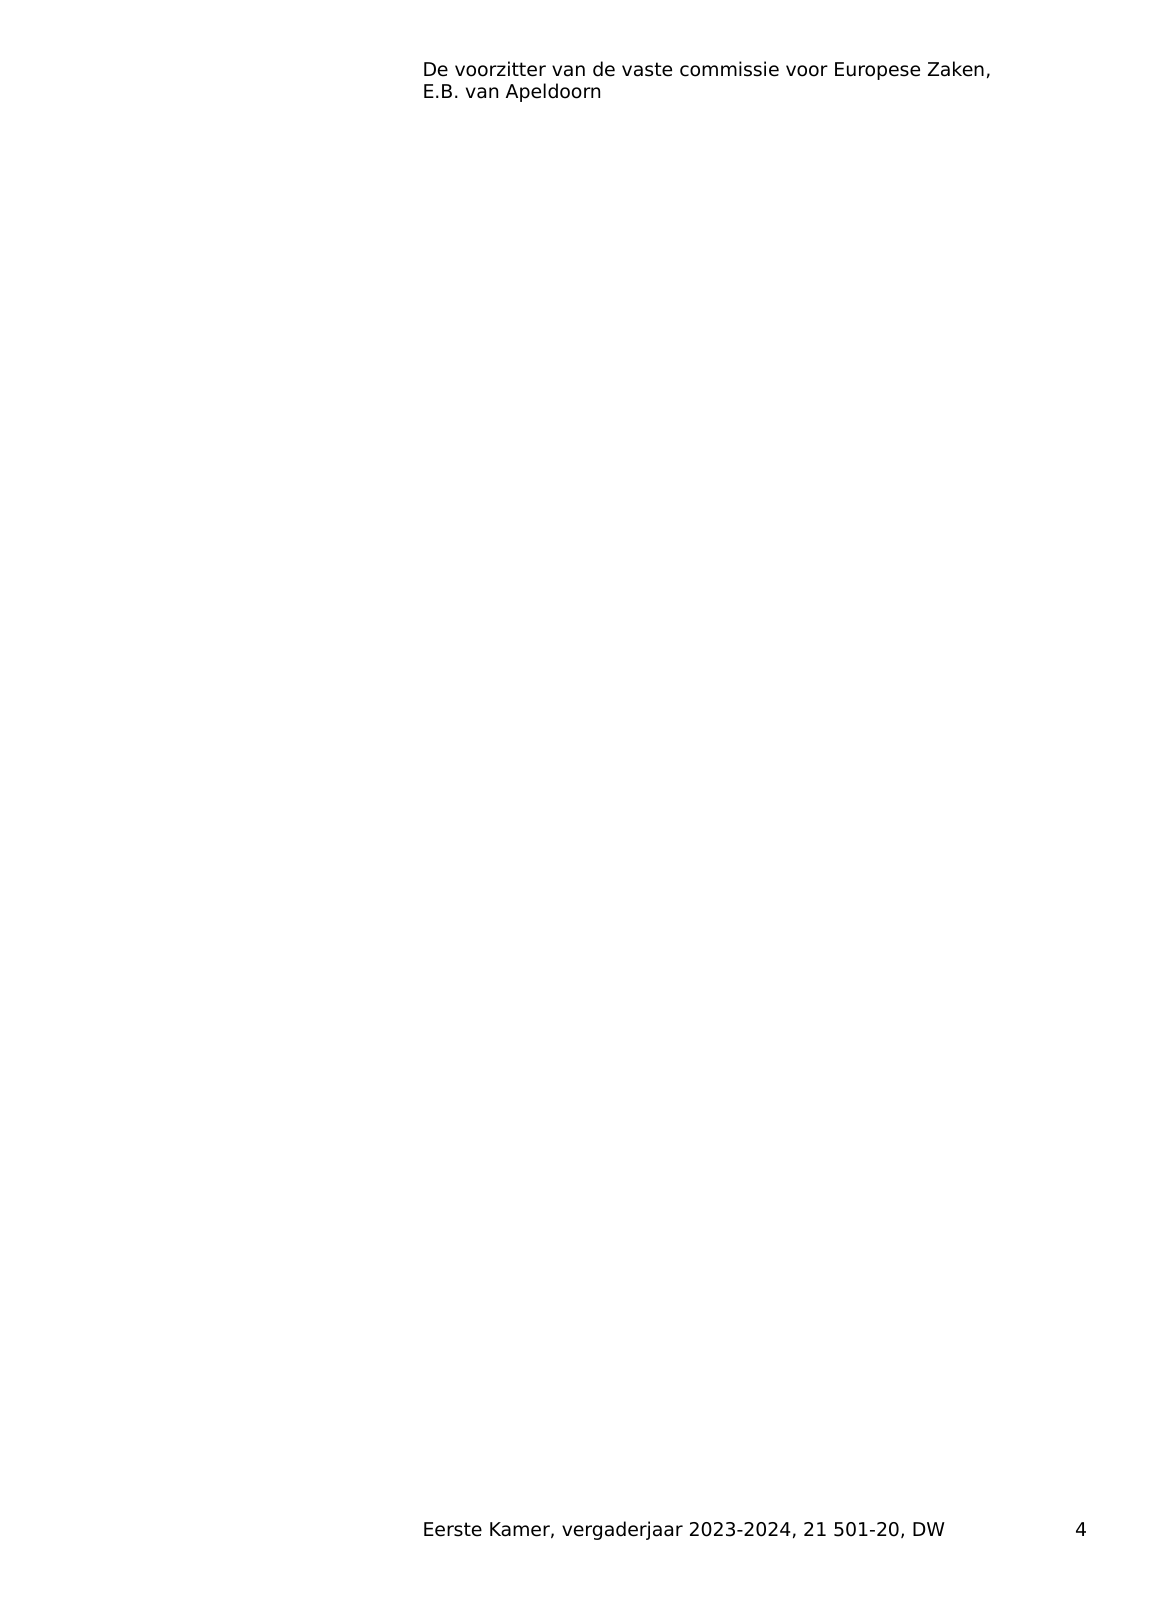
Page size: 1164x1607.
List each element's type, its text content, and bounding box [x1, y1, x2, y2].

text De voorzitter van de vaste commissie voor Europese Zaken, E.B. van Apeldoorn [422, 59, 1087, 103]
